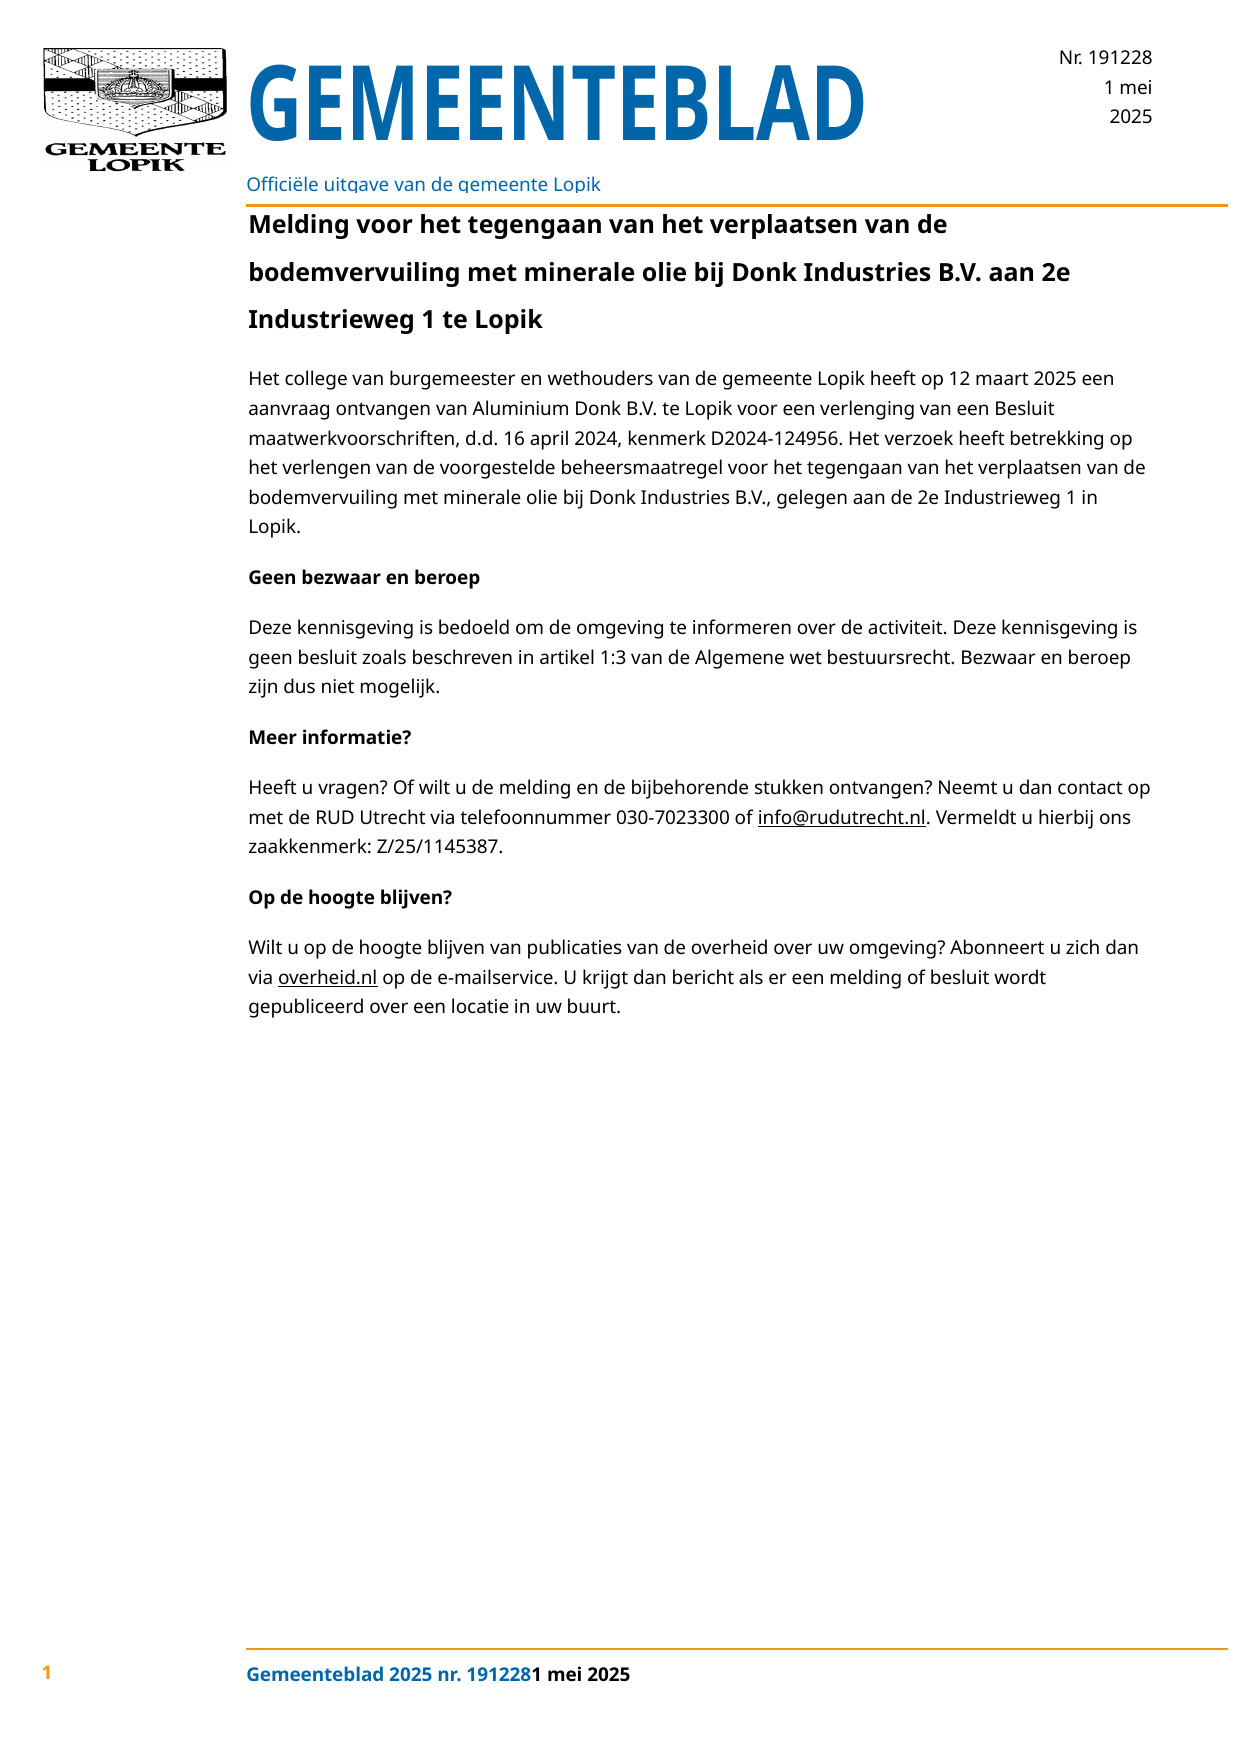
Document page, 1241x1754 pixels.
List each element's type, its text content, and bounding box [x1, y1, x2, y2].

text Geen bezwaar en beroep [248, 564, 1152, 589]
text Het college van burgemeester en wethouders van de gemeente Lopik heeft op 12 maart 2025 een aanvraag ontvangen van Aluminium Donk B.V. te Lopik voor een verlenging van een Besluit maatwerkvoorschriften, d.d. 16 april 2024, kenmerk D2024-124956. Het verzoek heeft betrekking op het verlengen van de voorgestelde beheersmaatregel voor het tegengaan van het verplaatsen van de bodemvervuiling met minerale olie bij Donk Industries B.V., gelegen aan de 2e Industrieweg 1 in Lopik. [248, 366, 1152, 539]
text Op de hoogte blijven? [248, 884, 1152, 909]
text Deze kennisgeving is bedoeld om de omgeving te informeren over de activiteit. Deze kennisgeving is geen besluit zoals beschreven in artikel 1:3 van de Algemene wet bestuursrecht. Bezwaar en beroep zijn dus niet mogelijk. [248, 614, 1152, 699]
text Melding voor het tegengaan van het verplaatsen van de bodemvervuiling met minerale olie bij Donk Industries B.V. aan 2e Industrieweg 1 te Lopik [248, 207, 1152, 336]
text Meer informatie? [248, 724, 1152, 749]
text Heeft u vragen? Of wilt u de melding en de bijbehorende stukken ontvangen? Neemt u dan contact op met de RUD Utrecht via telefoonnummer 030-7023300 of info@rudutrecht.nl. Vermeldt u hierbij ons zaakkenmerk: Z/25/1145387. [248, 774, 1152, 859]
picture [41, 47, 231, 172]
text Wilt u op de hoogte blijven van publicaties van de overheid over uw omgeving? Abonneert u zich dan via overheid.nl op de e-mailservice. U krijgt dan bericht als er een melding of besluit wordt gepubliceerd over een locatie in uw buurt. [248, 934, 1152, 1019]
